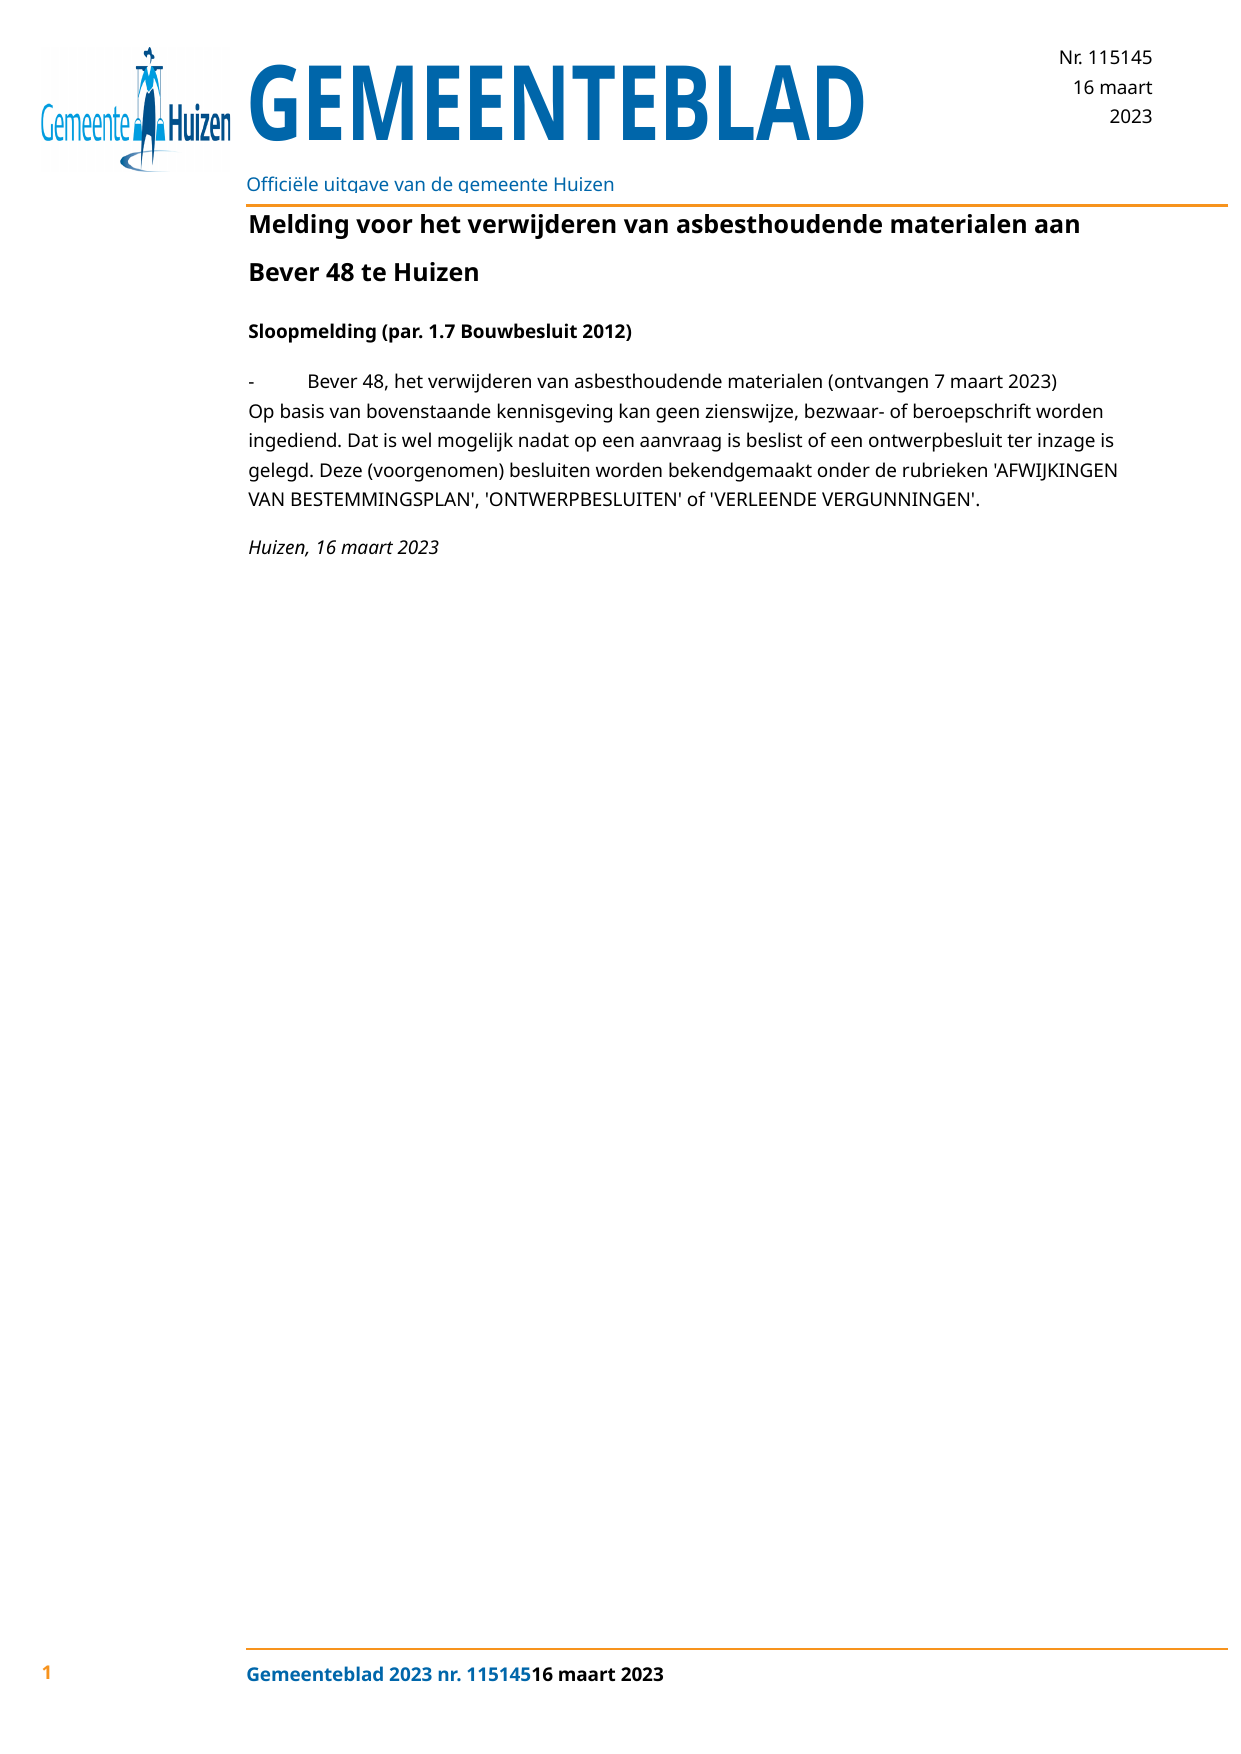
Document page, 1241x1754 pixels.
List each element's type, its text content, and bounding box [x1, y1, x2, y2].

text Huizen, 16 maart 2023 [248, 534, 1152, 560]
text Sloopmelding (par. 1.7 Bouwbesluit 2012) [248, 318, 1152, 344]
picture [41, 47, 231, 172]
text Op basis van bovenstaande kennisgeving kan geen zienswijze, bezwaar- of beroepschrift worden ingediend. Dat is wel mogelijk nadat op een aanvraag is beslist of een ontwerpbesluit ter inzage is gelegd. Deze (voorgenomen) besluiten worden bekendgemaakt onder de rubrieken 'AFWIJKINGEN VAN BESTEMMINGSPLAN', 'ONTWERPBESLUITEN' of 'VERLEENDE VERGUNNINGEN'. [248, 398, 1152, 512]
list Bever 48, het verwijderen van asbesthoudende materialen (ontvangen 7 maart 2023) [248, 368, 1152, 394]
text Melding voor het verwijderen van asbesthoudende materialen aan Bever 48 te Huizen [248, 207, 1152, 288]
